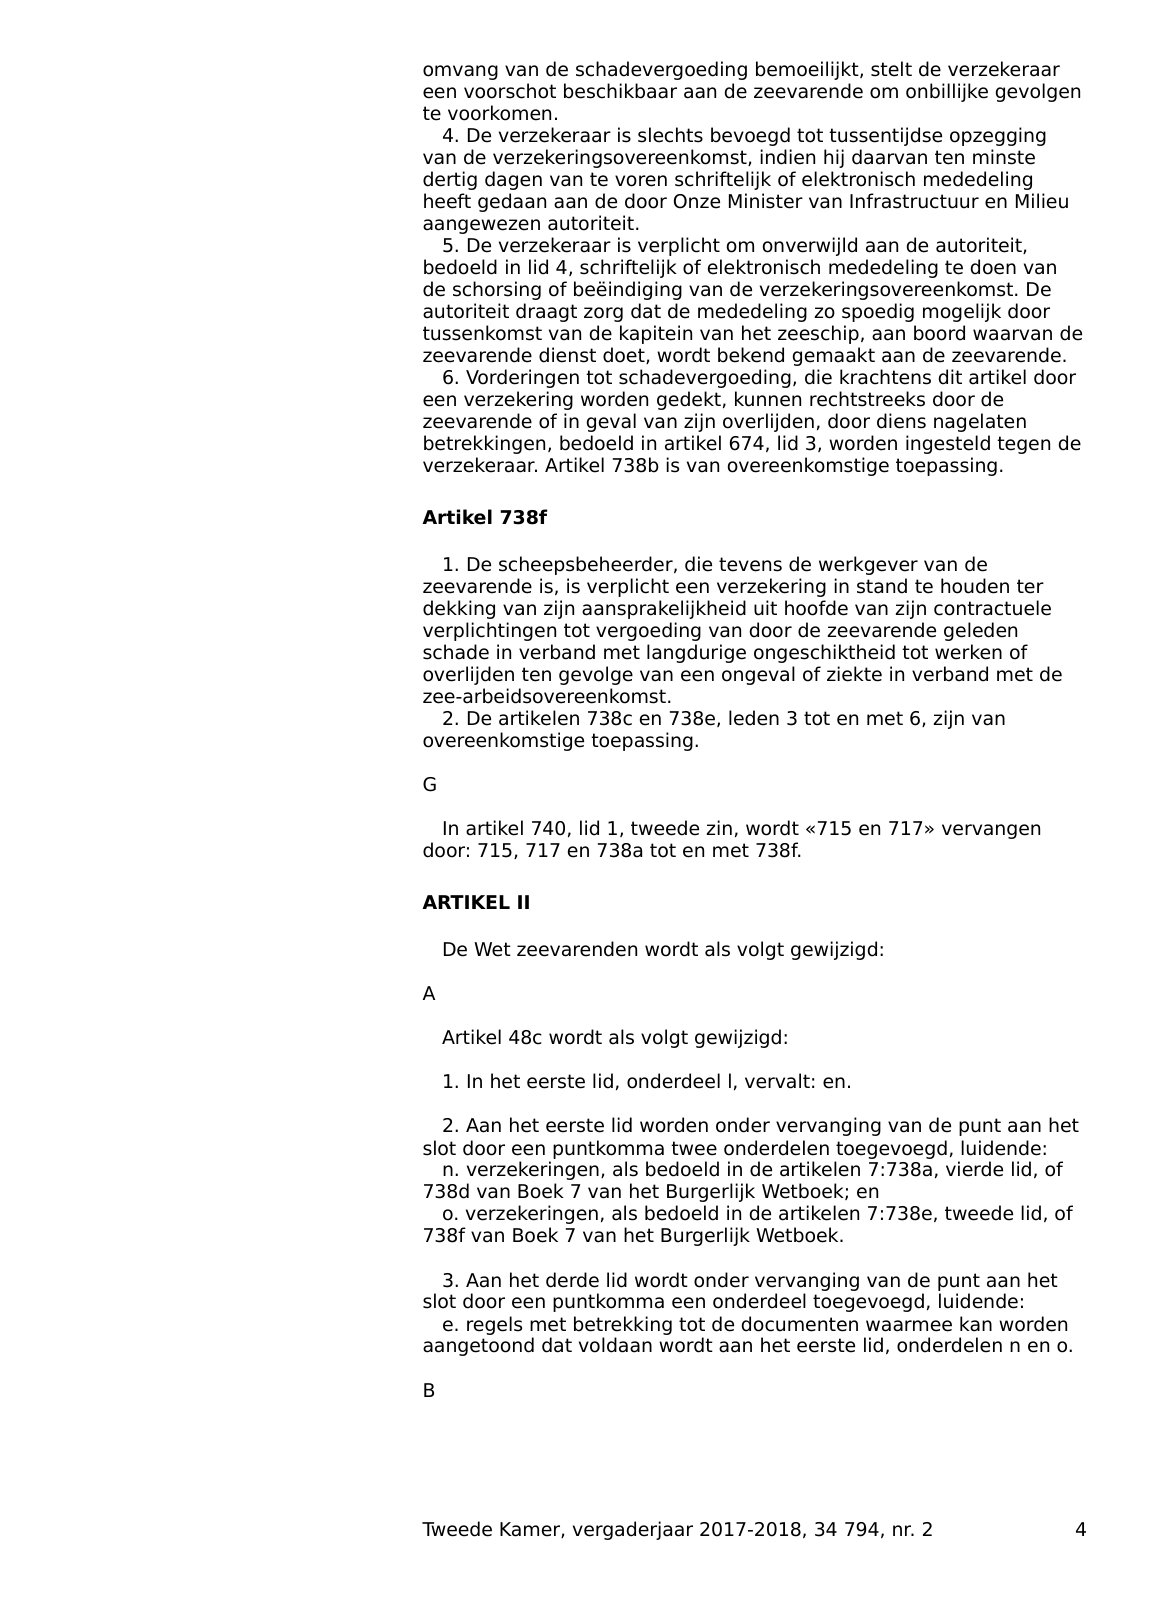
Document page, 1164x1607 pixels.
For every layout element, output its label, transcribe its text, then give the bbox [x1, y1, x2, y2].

text In artikel 740, lid 1, tweede zin, wordt «715 en 717» vervangen door: 715, 717 en 738a tot en met 738f. [422, 818, 1087, 862]
subtitle ARTIKEL II [422, 892, 1087, 914]
text A [422, 983, 1087, 1005]
subtitle Artikel 738f [422, 507, 1087, 529]
text 1. De scheepsbeheerder, die tevens de werkgever van de zeevarende is, is verplicht een verzekering in stand te houden ter dekking van zijn aansprakelijkheid uit hoofde van zijn contractuele verplichtingen tot vergoeding van door de zeevarende geleden schade in verband met langdurige ongeschiktheid tot werken of overlijden ten gevolge van een ongeval of ziekte in verband met de zee-arbeidsovereenkomst. [422, 554, 1087, 707]
text o. verzekeringen, als bedoeld in de artikelen 7:738e, tweede lid, of 738f van Boek 7 van het Burgerlijk Wetboek. [422, 1203, 1087, 1247]
text 4. De verzekeraar is slechts bevoegd tot tussentijdse opzegging van de verzekeringsovereenkomst, indien hij daarvan ten minste dertig dagen van te voren schriftelijk of elektronisch mededeling heeft gedaan aan de door Onze Minister van Infrastructuur en Milieu aangewezen autoriteit. [422, 125, 1087, 235]
text G [422, 774, 1087, 796]
text 3. Aan het derde lid wordt onder vervanging van de punt aan het slot door een puntkomma een onderdeel toegevoegd, luidende: [422, 1269, 1087, 1313]
text B [422, 1379, 1087, 1402]
text 5. De verzekeraar is verplicht om onverwijld aan de autoriteit, bedoeld in lid 4, schriftelijk of elektronisch mededeling te doen van de schorsing of beëindiging van de verzekeringsovereenkomst. De autoriteit draagt zorg dat de mededeling zo spoedig mogelijk door tussenkomst van de kapitein van het zeeschip, aan boord waarvan de zeevarende dienst doet, wordt bekend gemaakt aan de zeevarende. [422, 235, 1087, 367]
text 2. Aan het eerste lid worden onder vervanging van de punt aan het slot door een puntkomma twee onderdelen toegevoegd, luidende: [422, 1115, 1087, 1159]
text De Wet zeevarenden wordt als volgt gewijzigd: [422, 939, 1087, 961]
text 1. In het eerste lid, onderdeel l, vervalt: en. [422, 1071, 1087, 1093]
text e. regels met betrekking tot de documenten waarmee kan worden aangetoond dat voldaan wordt aan het eerste lid, onderdelen n en o. [422, 1313, 1087, 1357]
text 2. De artikelen 738c en 738e, leden 3 tot en met 6, zijn van overeenkomstige toepassing. [422, 707, 1087, 751]
text Artikel 48c wordt als volgt gewijzigd: [422, 1027, 1087, 1049]
text 6. Vorderingen tot schadevergoeding, die krachtens dit artikel door een verzekering worden gedekt, kunnen rechtstreeks door de zeevarende of in geval van zijn overlijden, door diens nagelaten betrekkingen, bedoeld in artikel 674, lid 3, worden ingesteld tegen de verzekeraar. Artikel 738b is van overeenkomstige toepassing. [422, 367, 1087, 477]
text omvang van de schadevergoeding bemoeilijkt, stelt de verzekeraar een voorschot beschikbaar aan de zeevarende om onbillijke gevolgen te voorkomen. [422, 59, 1087, 125]
text n. verzekeringen, als bedoeld in de artikelen 7:738a, vierde lid, of 738d van Boek 7 van het Burgerlijk Wetboek; en [422, 1159, 1087, 1203]
